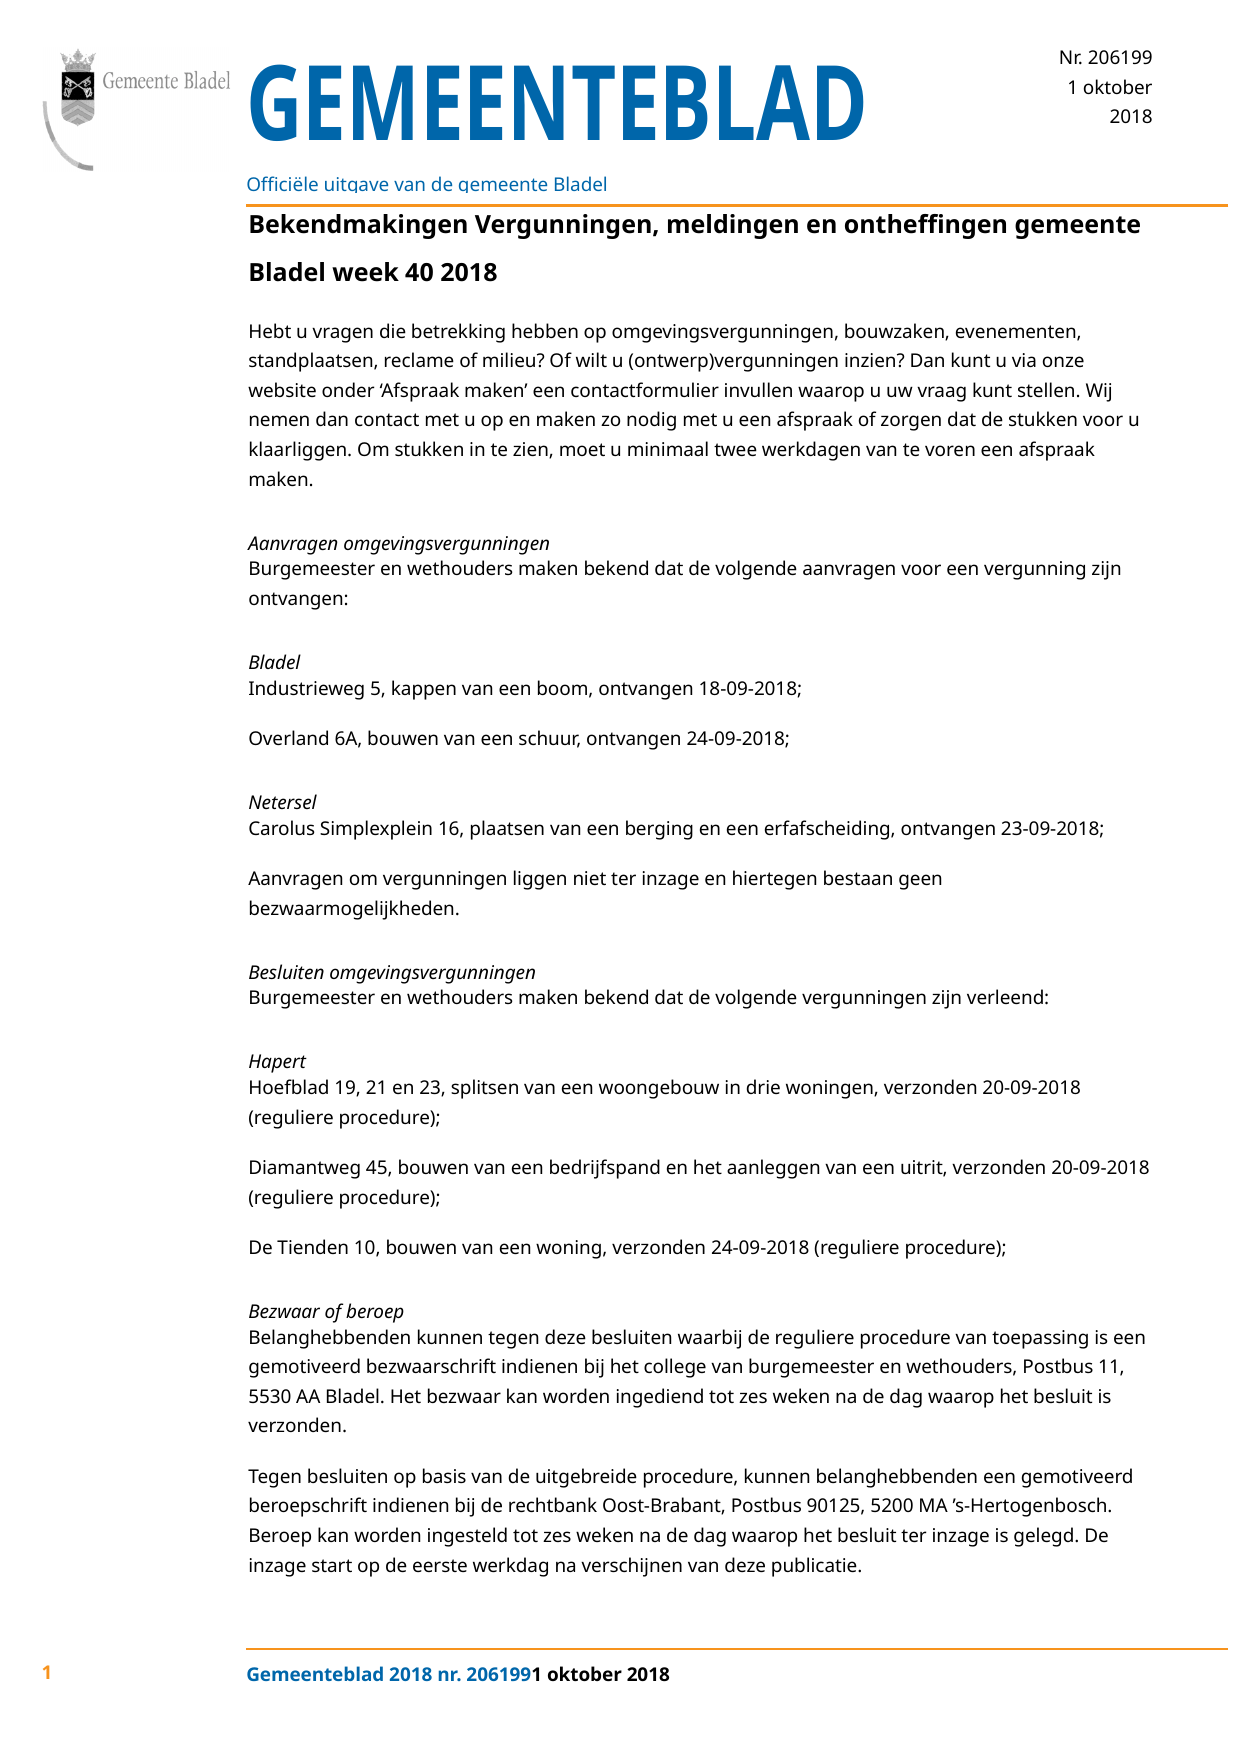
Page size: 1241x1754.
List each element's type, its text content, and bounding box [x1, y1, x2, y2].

text Carolus Simplexplein 16, plaatsen van een berging en een erfafscheiding, ontvangen 23-09-2018; [248, 815, 1152, 841]
text Netersel [248, 789, 1152, 815]
text Belanghebbenden kunnen tegen deze besluiten waarbij de reguliere procedure van toepassing is een gemotiveerd bezwaarschrift indienen bij het college van burgemeester en wethouders, Postbus 11, 5530 AA Bladel. Het bezwaar kan worden ingediend tot zes weken na de dag waarop het besluit is verzonden. [248, 1324, 1152, 1438]
text Bezwaar of beroep [248, 1298, 1152, 1324]
text Bekendmakingen Vergunningen, meldingen en ontheffingen gemeente Bladel week 40 2018 [248, 207, 1152, 288]
text De Tienden 10, bouwen van een woning, verzonden 24-09-2018 (reguliere procedure); [248, 1234, 1152, 1260]
text Tegen besluiten op basis van de uitgebreide procedure, kunnen belanghebbenden een gemotiveerd beroepschrift indienen bij de rechtbank Oost-Brabant, Postbus 90125, 5200 MA ’s-Hertogenbosch. Beroep kan worden ingesteld tot zes weken na de dag waarop het besluit ter inzage is gelegd. De inzage start op de eerste werkdag na verschijnen van deze publicatie. [248, 1463, 1152, 1578]
text Overland 6A, bouwen van een schuur, ontvangen 24-09-2018; [248, 725, 1152, 751]
text Hebt u vragen die betrekking hebben op omgevingsvergunningen, bouwzaken, evenementen, standplaatsen, reclame of milieu? Of wilt u (ontwerp)vergunningen inzien? Dan kunt u via onze website onder ‘Afspraak maken’ een contactformulier invullen waarop u uw vraag kunt stellen. Wij nemen dan contact met u op en maken zo nodig met u een afspraak of zorgen dat de stukken voor u klaarliggen. Om stukken in te zien, moet u minimaal twee werkdagen van te voren een afspraak maken. [248, 318, 1152, 492]
text Hoefblad 19, 21 en 23, splitsen van een woongebouw in drie woningen, verzonden 20-09-2018 (reguliere procedure); [248, 1074, 1152, 1129]
text Aanvragen om vergunningen liggen niet ter inzage en hiertegen bestaan geen bezwaarmogelijkheden. [248, 865, 1152, 921]
text Burgemeester en wethouders maken bekend dat de volgende aanvragen voor een vergunning zijn ontvangen: [248, 556, 1152, 611]
text Diamantweg 45, bouwen van een bedrijfspand en het aanleggen van een uitrit, verzonden 20-09-2018 (reguliere procedure); [248, 1154, 1152, 1209]
text Industrieweg 5, kappen van een boom, ontvangen 18-09-2018; [248, 675, 1152, 701]
text Aanvragen omgevingsvergunningen [248, 530, 1152, 556]
text Burgemeester en wethouders maken bekend dat de volgende vergunningen zijn verleend: [248, 984, 1152, 1010]
text Bladel [248, 649, 1152, 675]
text Hapert [248, 1048, 1152, 1074]
picture [41, 47, 231, 172]
text Besluiten omgevingsvergunningen [248, 959, 1152, 984]
